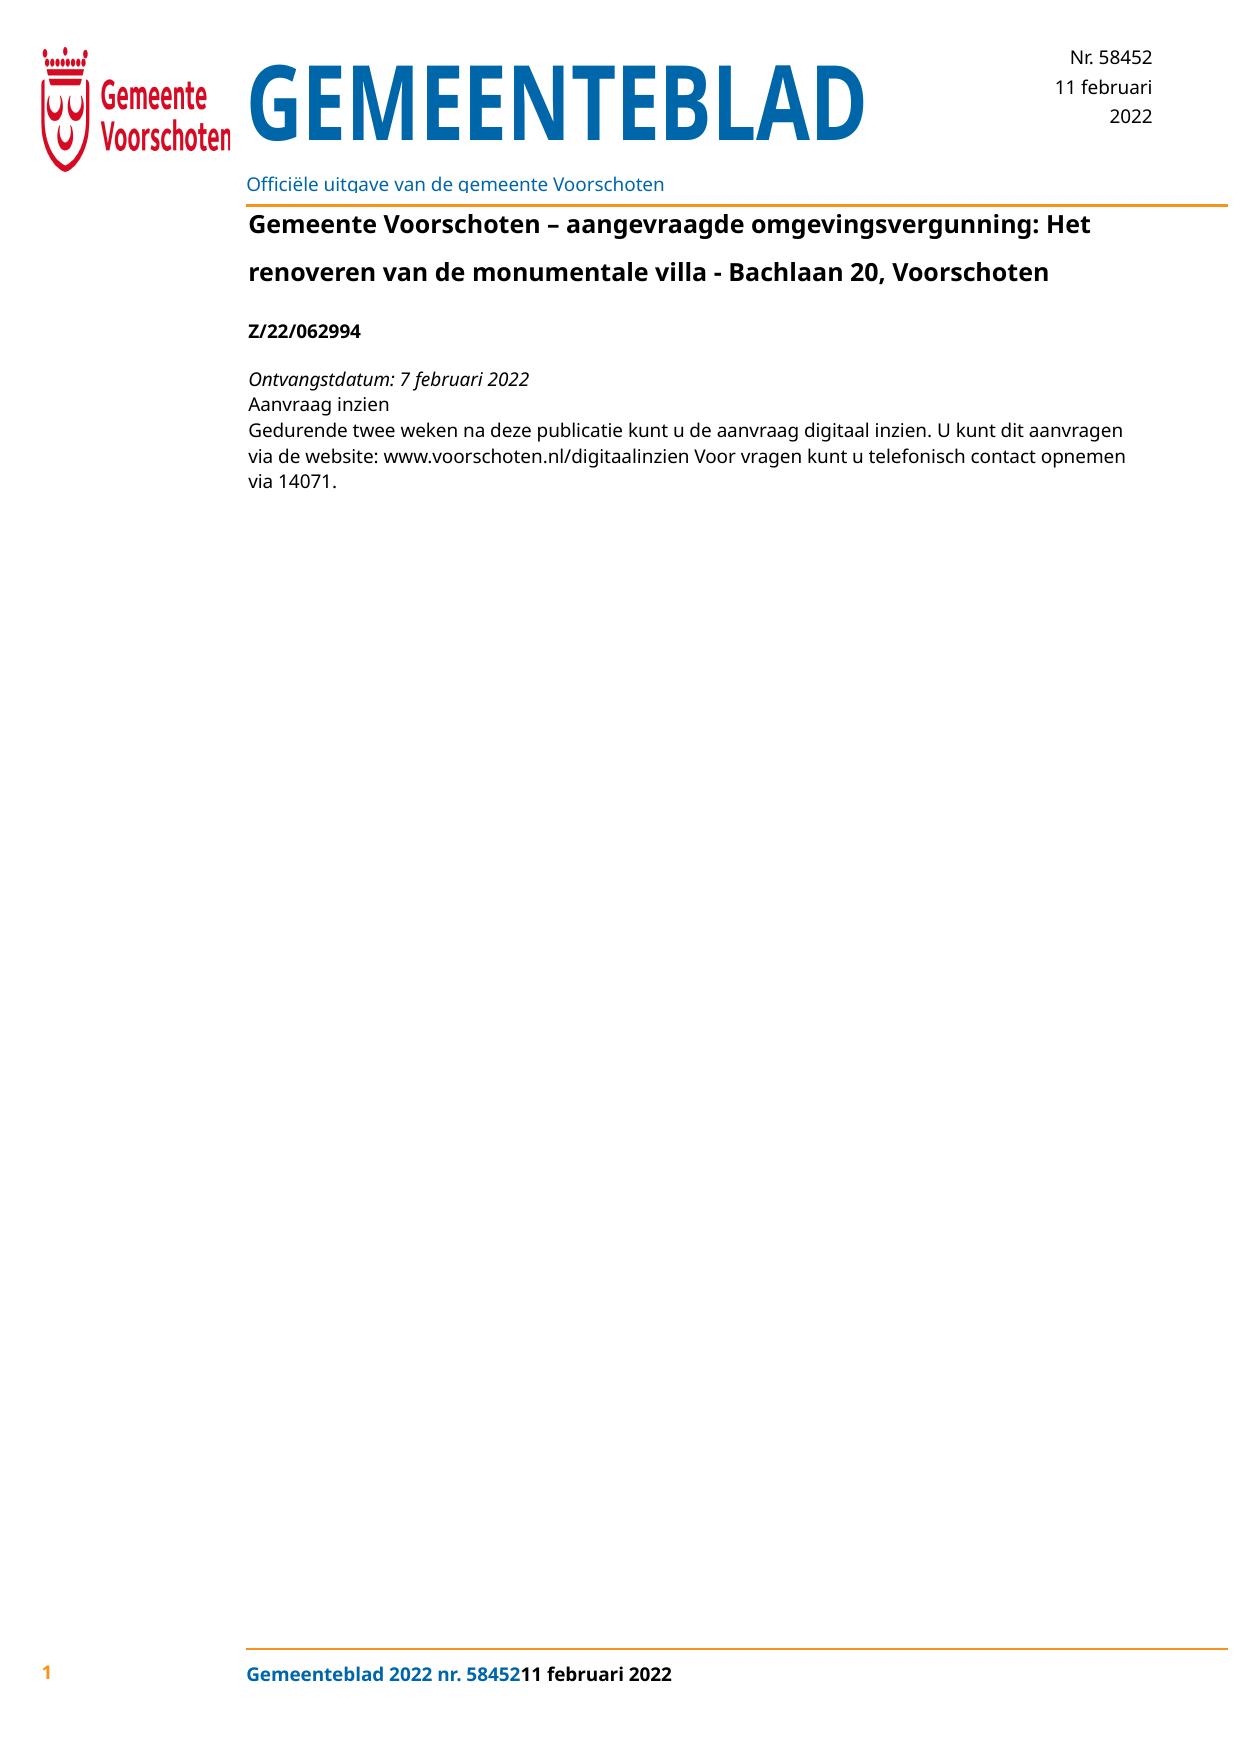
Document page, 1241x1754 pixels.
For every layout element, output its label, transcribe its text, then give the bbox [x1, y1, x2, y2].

text Ontvangstdatum: 7 februari 2022 [248, 366, 1152, 391]
text Gedurende twee weken na deze publicatie kunt u de aanvraag digitaal inzien. U kunt dit aanvragen via de website: www.voorschoten.nl/digitaalinzien Voor vragen kunt u telefonisch contact opnemen via 14071. [248, 417, 1152, 494]
text Z/22/062994 [248, 318, 1152, 344]
text Gemeente Voorschoten – aangevraagde omgevingsvergunning: Het renoveren van de monumentale villa - Bachlaan 20, Voorschoten [248, 207, 1152, 288]
text Aanvraag inzien [248, 391, 1152, 417]
picture [41, 47, 231, 172]
